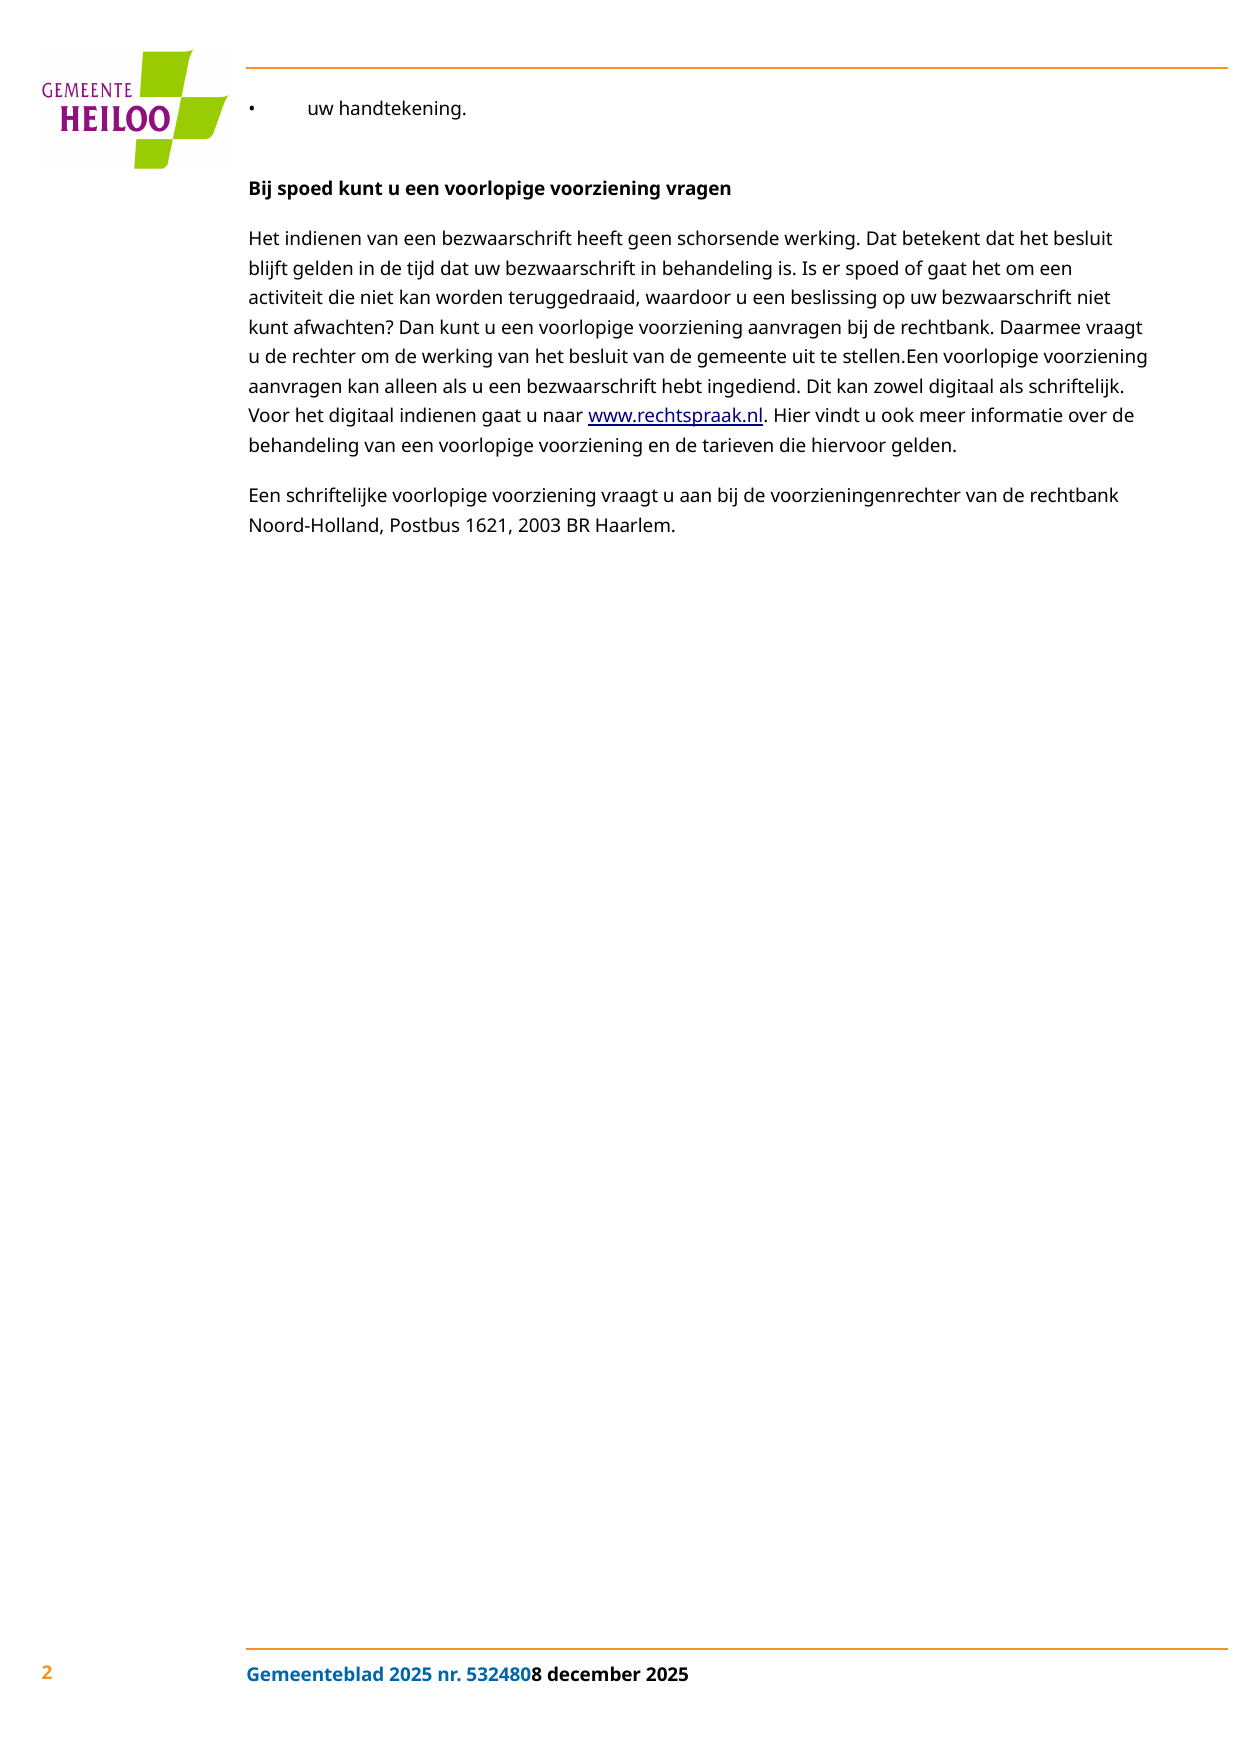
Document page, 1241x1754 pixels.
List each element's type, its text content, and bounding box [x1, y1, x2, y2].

text Bij spoed kunt u een voorlopige voorziening vragen [248, 175, 1152, 201]
picture [41, 47, 231, 172]
list uw handtekening. [248, 95, 1152, 121]
text Een schriftelijke voorlopige voorziening vraagt u aan bij de voorzieningenrechter van de rechtbank Noord-Holland, Postbus 1621, 2003 BR Haarlem. [248, 483, 1152, 538]
text Het indienen van een bezwaarschrift heeft geen schorsende werking. Dat betekent dat het besluit blijft gelden in de tijd dat uw bezwaarschrift in behandeling is. Is er spoed of gaat het om een activiteit die niet kan worden teruggedraaid, waardoor u een beslissing op uw bezwaarschrift niet kunt afwachten? Dan kunt u een voorlopige voorziening aanvragen bij de rechtbank. Daarmee vraagt u de rechter om de werking van het besluit van de gemeente uit te stellen.Een voorlopige voorziening aanvragen kan alleen als u een bezwaarschrift hebt ingediend. Dit kan zowel digitaal als schriftelijk. Voor het digitaal indienen gaat u naar www.rechtspraak.nl. Hier vindt u ook meer informatie over de behandeling van een voorlopige voorziening en de tarieven die hiervoor gelden. [248, 225, 1152, 458]
